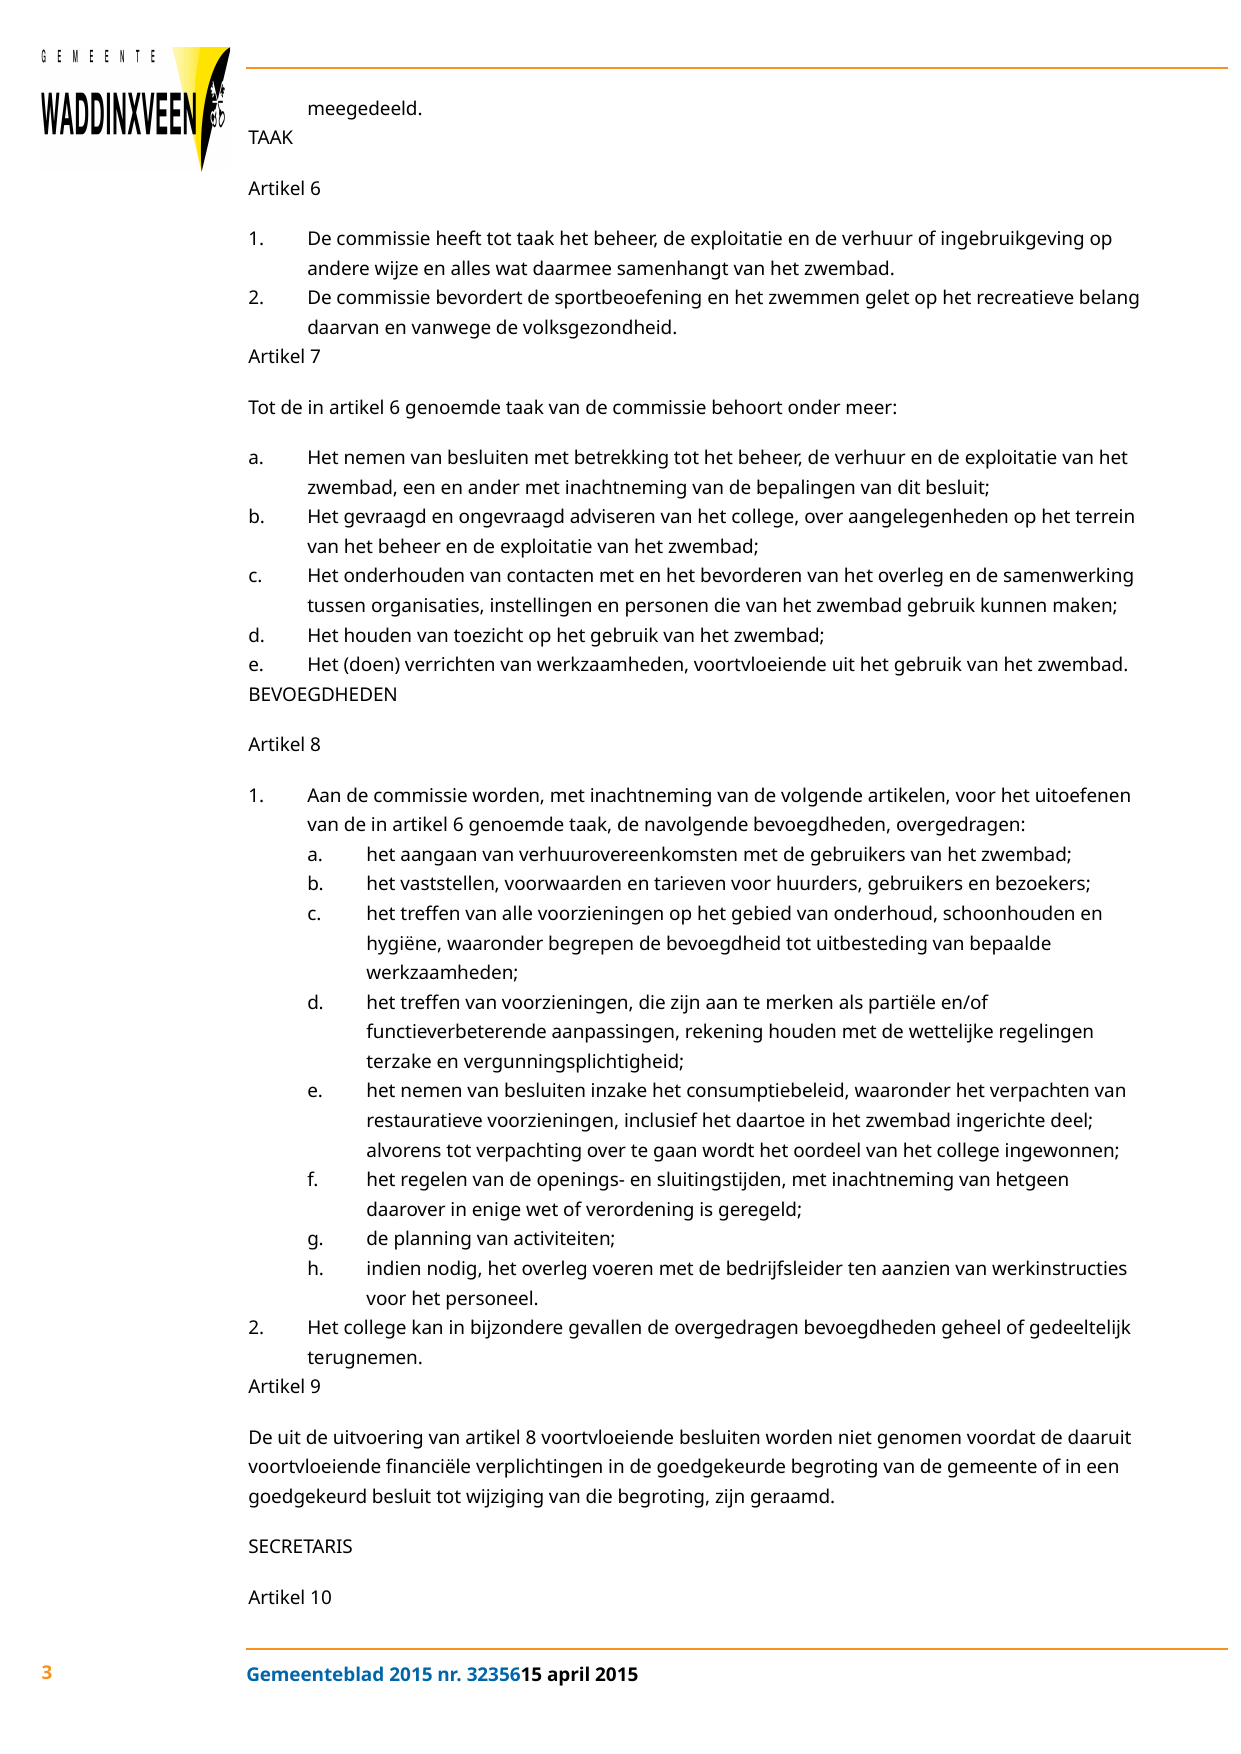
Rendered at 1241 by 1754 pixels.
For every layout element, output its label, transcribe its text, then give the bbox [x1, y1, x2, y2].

list Het college kan in bijzondere gevallen de overgedragen bevoegdheden geheel of gedeeltelijk terugnemen. [248, 1314, 1152, 1370]
list De commissie heeft tot taak het beheer, de exploitatie en de verhuur of ingebruikgeving op andere wijze en alles wat daarmee samenhangt van het zwembad. [248, 225, 1152, 281]
text BEVOEGDHEDEN [248, 681, 1152, 707]
list meegedeeld. [248, 95, 1152, 121]
text Artikel 9 [248, 1373, 1152, 1399]
list het aangaan van verhuurovereenkomsten met de gebruikers van het zwembad; [307, 841, 1152, 867]
list Het (doen) verrichten van werkzaamheden, voortvloeiende uit het gebruik van het zwembad. [248, 651, 1152, 677]
text SECRETARIS [248, 1533, 1152, 1559]
list Aan de commissie worden, met inachtneming van de volgende artikelen, voor het uitoefenen van de in artikel 6 genoemde taak, de navolgende bevoegdheden, overgedragen: [248, 782, 1152, 837]
list De commissie bevordert de sportbeoefening en het zwemmen gelet op het recreatieve belang daarvan en vanwege de volksgezondheid. [248, 284, 1152, 340]
list Het gevraagd en ongevraagd adviseren van het college, over aangelegenheden op het terrein van het beheer en de exploitatie van het zwembad; [248, 503, 1152, 559]
list de planning van activiteiten; [307, 1226, 1152, 1251]
list Het houden van toezicht op het gebruik van het zwembad; [248, 622, 1152, 648]
list Het onderhouden van contacten met en het bevorderen van het overleg en de samenwerking tussen organisaties, instellingen en personen die van het zwembad gebruik kunnen maken; [248, 563, 1152, 618]
list het treffen van alle voorzieningen op het gebied van onderhoud, schoonhouden en hygiëne, waaronder begrepen de bevoegdheid tot uitbesteding van bepaalde werkzaamheden; [307, 900, 1152, 985]
text Tot de in artikel 6 genoemde taak van de commissie behoort onder meer: [248, 394, 1152, 420]
list Het nemen van besluiten met betrekking tot het beheer, de verhuur en de exploitatie van het zwembad, een en ander met inachtneming van de bepalingen van dit besluit; [248, 444, 1152, 500]
picture [41, 47, 231, 172]
list het treffen van voorzieningen, die zijn aan te merken als partiële en/of functieverbeterende aanpassingen, rekening houden met de wettelijke regelingen terzake en vergunningsplichtigheid; [307, 989, 1152, 1074]
list indien nodig, het overleg voeren met de bedrijfsleider ten aanzien van werkinstructies voor het personeel. [307, 1255, 1152, 1311]
list het vaststellen, voorwaarden en tarieven voor huurders, gebruikers en bezoekers; [307, 871, 1152, 896]
text Artikel 6 [248, 175, 1152, 201]
list het regelen van de openings- en sluitingstijden, met inachtneming van hetgeen daarover in enige wet of verordening is geregeld; [307, 1166, 1152, 1222]
text De uit de uitvoering van artikel 8 voortvloeiende besluiten worden niet genomen voordat de daaruit voortvloeiende financiële verplichtingen in de goedgekeurde begroting van de gemeente of in een goedgekeurd besluit tot wijziging van die begroting, zijn geraamd. [248, 1424, 1152, 1509]
text Artikel 8 [248, 731, 1152, 757]
text Artikel 7 [248, 343, 1152, 369]
text TAAK [248, 124, 1152, 150]
text Artikel 10 [248, 1584, 1152, 1610]
list het nemen van besluiten inzake het consumptiebeleid, waaronder het verpachten van restauratieve voorzieningen, inclusief het daartoe in het zwembad ingerichte deel; alvorens tot verpachting over te gaan wordt het oordeel van het college ingewonnen; [307, 1078, 1152, 1163]
